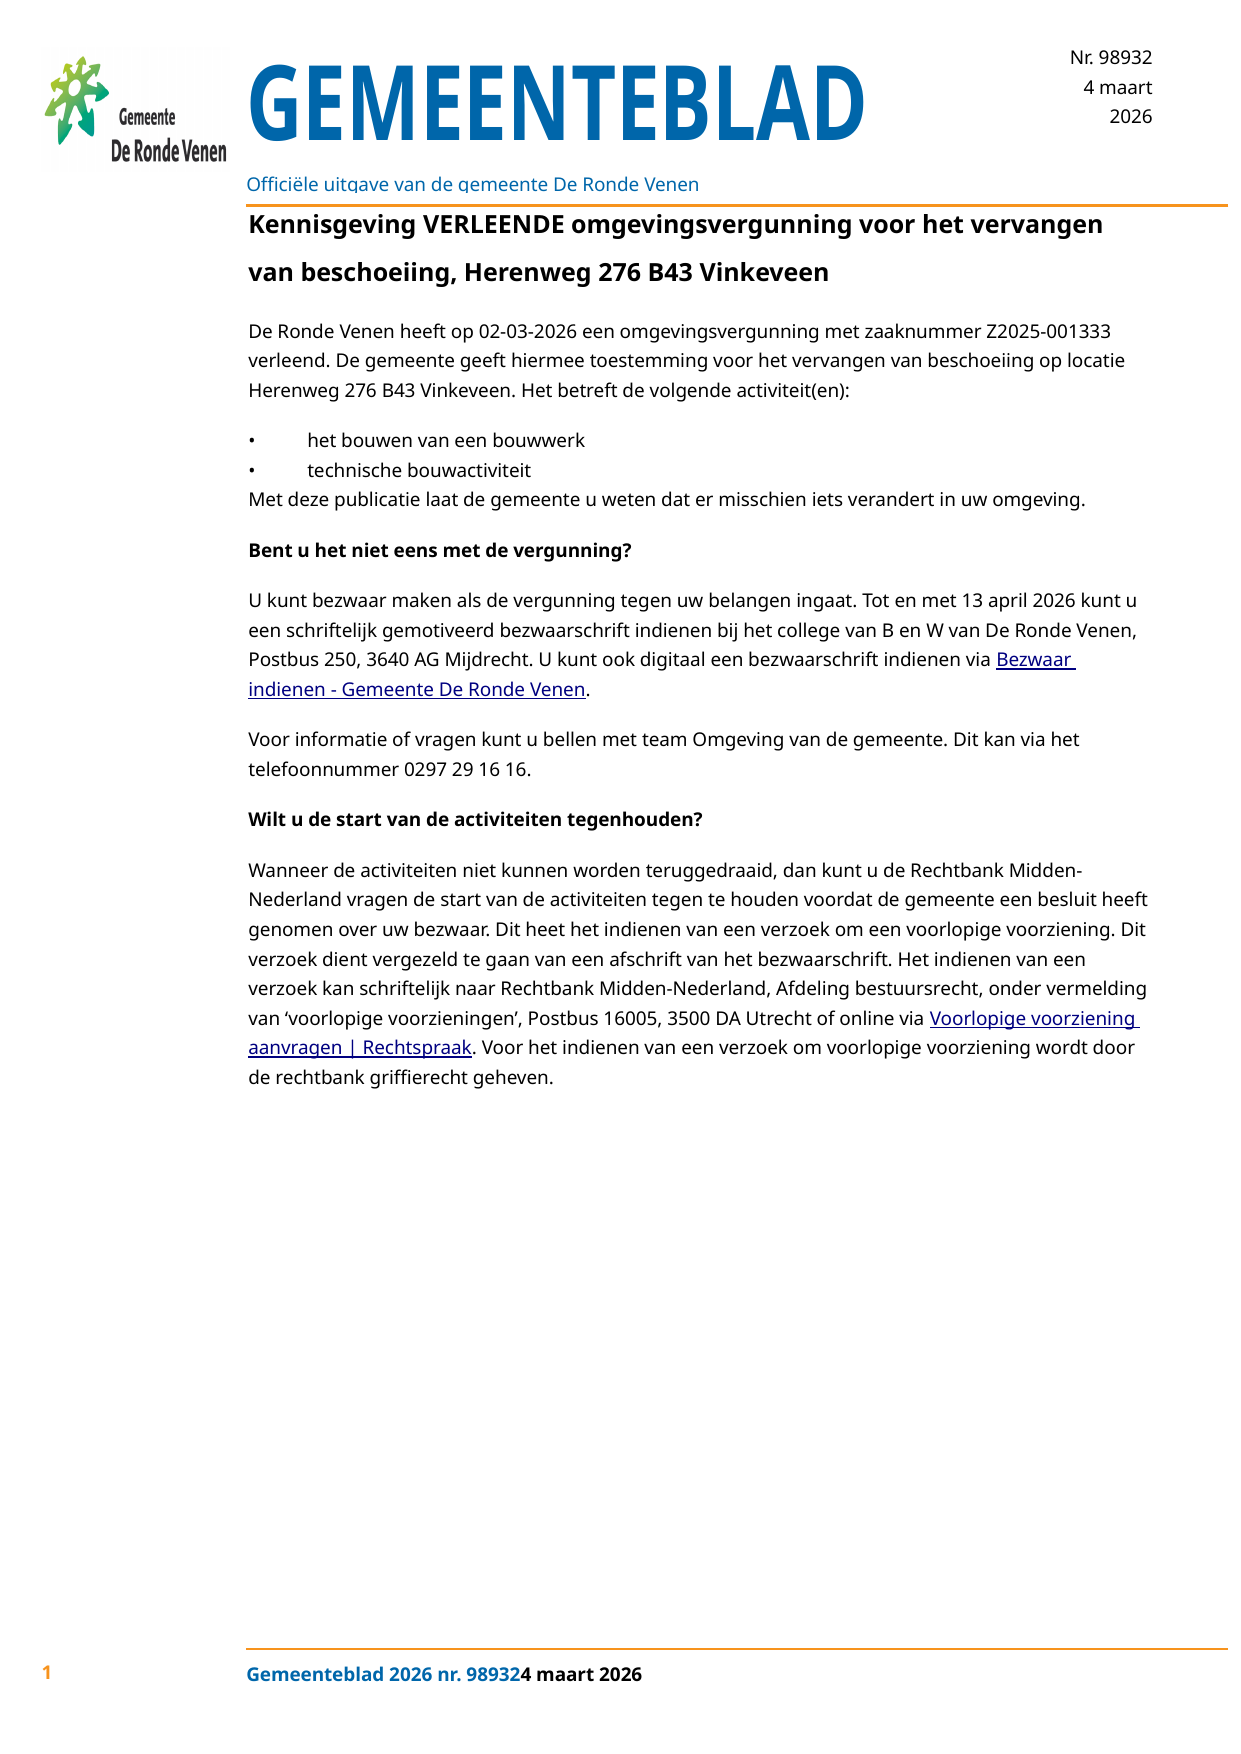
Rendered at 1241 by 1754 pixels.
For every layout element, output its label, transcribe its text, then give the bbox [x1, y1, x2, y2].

list het bouwen van een bouwwerk [248, 427, 1152, 453]
text Bent u het niet eens met de vergunning? [248, 537, 1152, 563]
text U kunt bezwaar maken als de vergunning tegen uw belangen ingaat. Tot en met 13 april 2026 kunt u een schriftelijk gemotiveerd bezwaarschrift indienen bij het college van B en W van De Ronde Venen, Postbus 250, 3640 AG Mijdrecht. U kunt ook digitaal een bezwaarschrift indienen via Bezwaar indienen - Gemeente De Ronde Venen. [248, 587, 1152, 702]
text Wanneer de activiteiten niet kunnen worden teruggedraaid, dan kunt u de Rechtbank Midden-Nederland vragen de start van de activiteiten tegen te houden voordat de gemeente een besluit heeft genomen over uw bezwaar. Dit heet het indienen van een verzoek om een voorlopige voorziening. Dit verzoek dient vergezeld te gaan van een afschrift van het bezwaarschrift. Het indienen van een verzoek kan schriftelijk naar Rechtbank Midden-Nederland, Afdeling bestuursrecht, onder vermelding van ‘voorlopige voorzieningen’, Postbus 16005, 3500 DA Utrecht of online via Voorlopige voorziening aanvragen | Rechtspraak. Voor het indienen van een verzoek om voorlopige voorziening wordt door de rechtbank griffierecht geheven. [248, 857, 1152, 1090]
text De Ronde Venen heeft op 02-03-2026 een omgevingsvergunning met zaaknummer Z2025-001333 verleend. De gemeente geeft hiermee toestemming voor het vervangen van beschoeiing op locatie Herenweg 276 B43 Vinkeveen. Het betreft de volgende activiteit(en): [248, 318, 1152, 403]
text Met deze publicatie laat de gemeente u weten dat er misschien iets verandert in uw omgeving. [248, 487, 1152, 512]
text Voor informatie of vragen kunt u bellen met team Omgeving van de gemeente. Dit kan via het telefoonnummer 0297 29 16 16. [248, 727, 1152, 782]
text Kennisgeving VERLEENDE omgevingsvergunning voor het vervangen van beschoeiing, Herenweg 276 B43 Vinkeveen [248, 207, 1152, 288]
text Wilt u de start van de activiteiten tegenhouden? [248, 807, 1152, 832]
picture [41, 47, 231, 172]
list technische bouwactiviteit [248, 457, 1152, 483]
